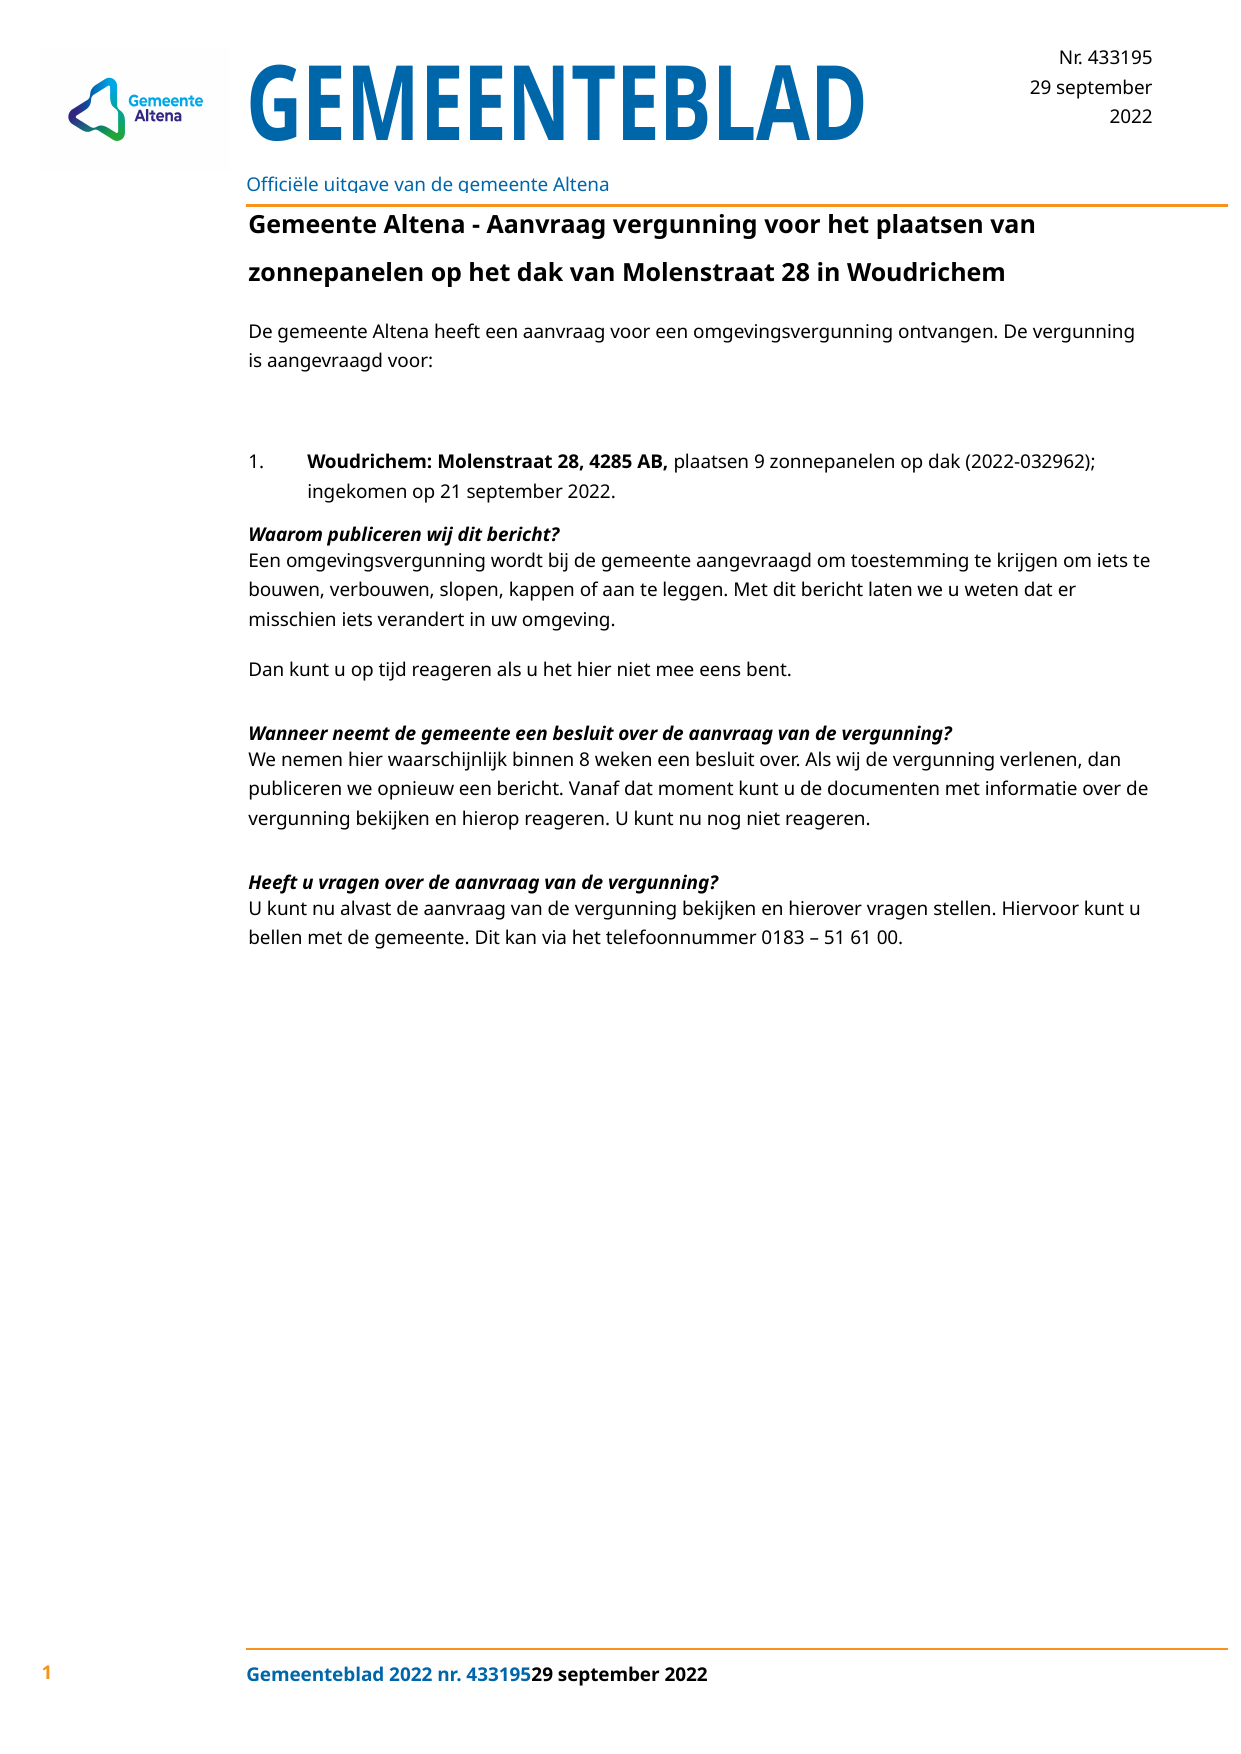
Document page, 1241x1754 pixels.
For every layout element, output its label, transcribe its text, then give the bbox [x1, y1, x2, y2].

picture [41, 47, 231, 172]
text Dan kunt u op tijd reageren als u het hier niet mee eens bent. [248, 656, 1152, 682]
text Waarom publiceren wij dit bericht? [248, 521, 1152, 547]
text Gemeente Altena - Aanvraag vergunning voor het plaatsen van zonnepanelen op het dak van Molenstraat 28 in Woudrichem [248, 207, 1152, 288]
list Woudrichem: Molenstraat 28, 4285 AB, plaatsen 9 zonnepanelen op dak (2022-032962); ingekomen op 21 september 2022. [248, 448, 1152, 504]
text Wanneer neemt de gemeente een besluit over de aanvraag van de vergunning? [248, 720, 1152, 746]
text We nemen hier waarschijnlijk binnen 8 weken een besluit over. Als wij de vergunning verlenen, dan publiceren we opnieuw een bericht. Vanaf dat moment kunt u de documenten met informatie over de vergunning bekijken en hierop reageren. U kunt nu nog niet reageren. [248, 746, 1152, 831]
text U kunt nu alvast de aanvraag van de vergunning bekijken en hierover vragen stellen. Hiervoor kunt u bellen met de gemeente. Dit kan via het telefoonnummer 0183 – 51 61 00. [248, 895, 1152, 950]
text De gemeente Altena heeft een aanvraag voor een omgevingsvergunning ontvangen. De vergunning is aangevraagd voor: [248, 318, 1152, 373]
text Heeft u vragen over de aanvraag van de vergunning? [248, 869, 1152, 895]
text Een omgevingsvergunning wordt bij de gemeente aangevraagd om toestemming te krijgen om iets te bouwen, verbouwen, slopen, kappen of aan te leggen. Met dit bericht laten we u weten dat er misschien iets verandert in uw omgeving. [248, 547, 1152, 632]
